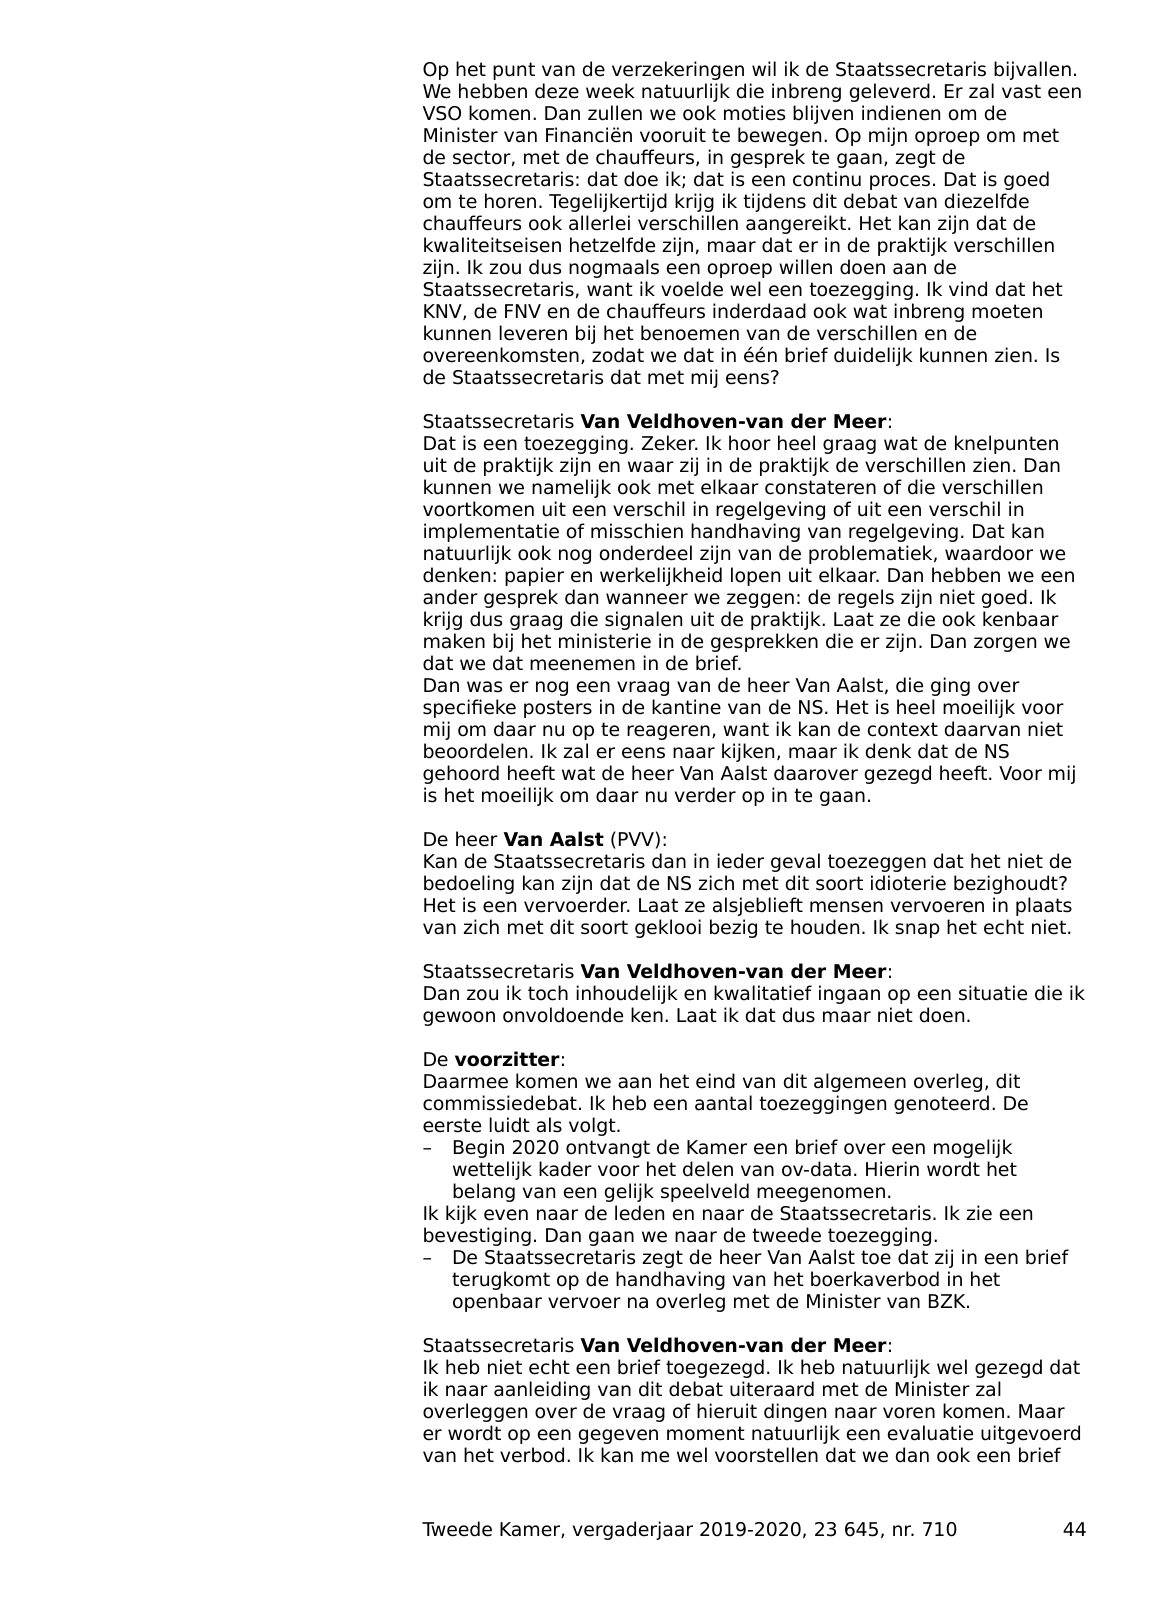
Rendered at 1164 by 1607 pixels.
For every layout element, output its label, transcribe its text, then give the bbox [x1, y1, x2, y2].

text De heer Van Aalst (PVV): [422, 829, 1087, 851]
text Ik heb niet echt een brief toegezegd. Ik heb natuurlijk wel gezegd dat ik naar aanleiding van dit debat uiteraard met de Minister zal overleggen over de vraag of hieruit dingen naar voren komen. Maar er wordt op een gegeven moment natuurlijk een evaluatie uitgevoerd van het verbod. Ik kan me wel voorstellen dat we dan ook een brief [422, 1357, 1087, 1467]
text Staatssecretaris Van Veldhoven-van der Meer: [422, 411, 1087, 433]
text Op het punt van de verzekeringen wil ik de Staatssecretaris bijvallen. We hebben deze week natuurlijk die inbreng geleverd. Er zal vast een VSO komen. Dan zullen we ook moties blijven indienen om de Minister van Financiën vooruit te bewegen. Op mijn oproep om met de sector, met de chauffeurs, in gesprek te gaan, zegt de Staatssecretaris: dat doe ik; dat is een continu proces. Dat is goed om te horen. Tegelijkertijd krijg ik tijdens dit debat van diezelfde chauffeurs ook allerlei verschillen aangereikt. Het kan zijn dat de kwaliteitseisen hetzelfde zijn, maar dat er in de praktijk verschillen zijn. Ik zou dus nogmaals een oproep willen doen aan de Staatssecretaris, want ik voelde wel een toezegging. Ik vind dat het KNV, de FNV en de chauffeurs inderdaad ook wat inbreng moeten kunnen leveren bij het benoemen van de verschillen en de overeenkomsten, zodat we dat in één brief duidelijk kunnen zien. Is de Staatssecretaris dat met mij eens? [422, 59, 1087, 389]
text Staatssecretaris Van Veldhoven-van der Meer: [422, 1335, 1087, 1357]
text Dan zou ik toch inhoudelijk en kwalitatief ingaan op een situatie die ik gewoon onvoldoende ken. Laat ik dat dus maar niet doen. [422, 983, 1087, 1027]
text Dat is een toezegging. Zeker. Ik hoor heel graag wat de knelpunten uit de praktijk zijn en waar zij in de praktijk de verschillen zien. Dan kunnen we namelijk ook met elkaar constateren of die verschillen voortkomen uit een verschil in regelgeving of uit een verschil in implementatie of misschien handhaving van regelgeving. Dat kan natuurlijk ook nog onderdeel zijn van de problematiek, waardoor we denken: papier en werkelijkheid lopen uit elkaar. Dan hebben we een ander gesprek dan wanneer we zeggen: de regels zijn niet goed. Ik krijg dus graag die signalen uit de praktijk. Laat ze die ook kenbaar maken bij het ministerie in de gesprekken die er zijn. Dan zorgen we dat we dat meenemen in de brief. [422, 433, 1087, 675]
text Staatssecretaris Van Veldhoven-van der Meer: [422, 961, 1087, 983]
text – De Staatssecretaris zegt de heer Van Aalst toe dat zij in een brief terugkomt op de handhaving van het boerkaverbod in het openbaar vervoer na overleg met de Minister van BZK. [422, 1247, 1087, 1313]
text Ik kijk even naar de leden en naar de Staatssecretaris. Ik zie een bevestiging. Dan gaan we naar de tweede toezegging. [422, 1203, 1087, 1247]
text Daarmee komen we aan het eind van dit algemeen overleg, dit commissiedebat. Ik heb een aantal toezeggingen genoteerd. De eerste luidt als volgt. [422, 1071, 1087, 1137]
text Kan de Staatssecretaris dan in ieder geval toezeggen dat het niet de bedoeling kan zijn dat de NS zich met dit soort idioterie bezighoudt? Het is een vervoerder. Laat ze alsjeblieft mensen vervoeren in plaats van zich met dit soort geklooi bezig te houden. Ik snap het echt niet. [422, 851, 1087, 939]
text Dan was er nog een vraag van de heer Van Aalst, die ging over specifieke posters in de kantine van de NS. Het is heel moeilijk voor mij om daar nu op te reageren, want ik kan de context daarvan niet beoordelen. Ik zal er eens naar kijken, maar ik denk dat de NS gehoord heeft wat de heer Van Aalst daarover gezegd heeft. Voor mij is het moeilijk om daar nu verder op in te gaan. [422, 675, 1087, 807]
text De voorzitter: [422, 1049, 1087, 1071]
text – Begin 2020 ontvangt de Kamer een brief over een mogelijk wettelijk kader voor het delen van ov-data. Hierin wordt het belang van een gelijk speelveld meegenomen. [422, 1137, 1087, 1203]
